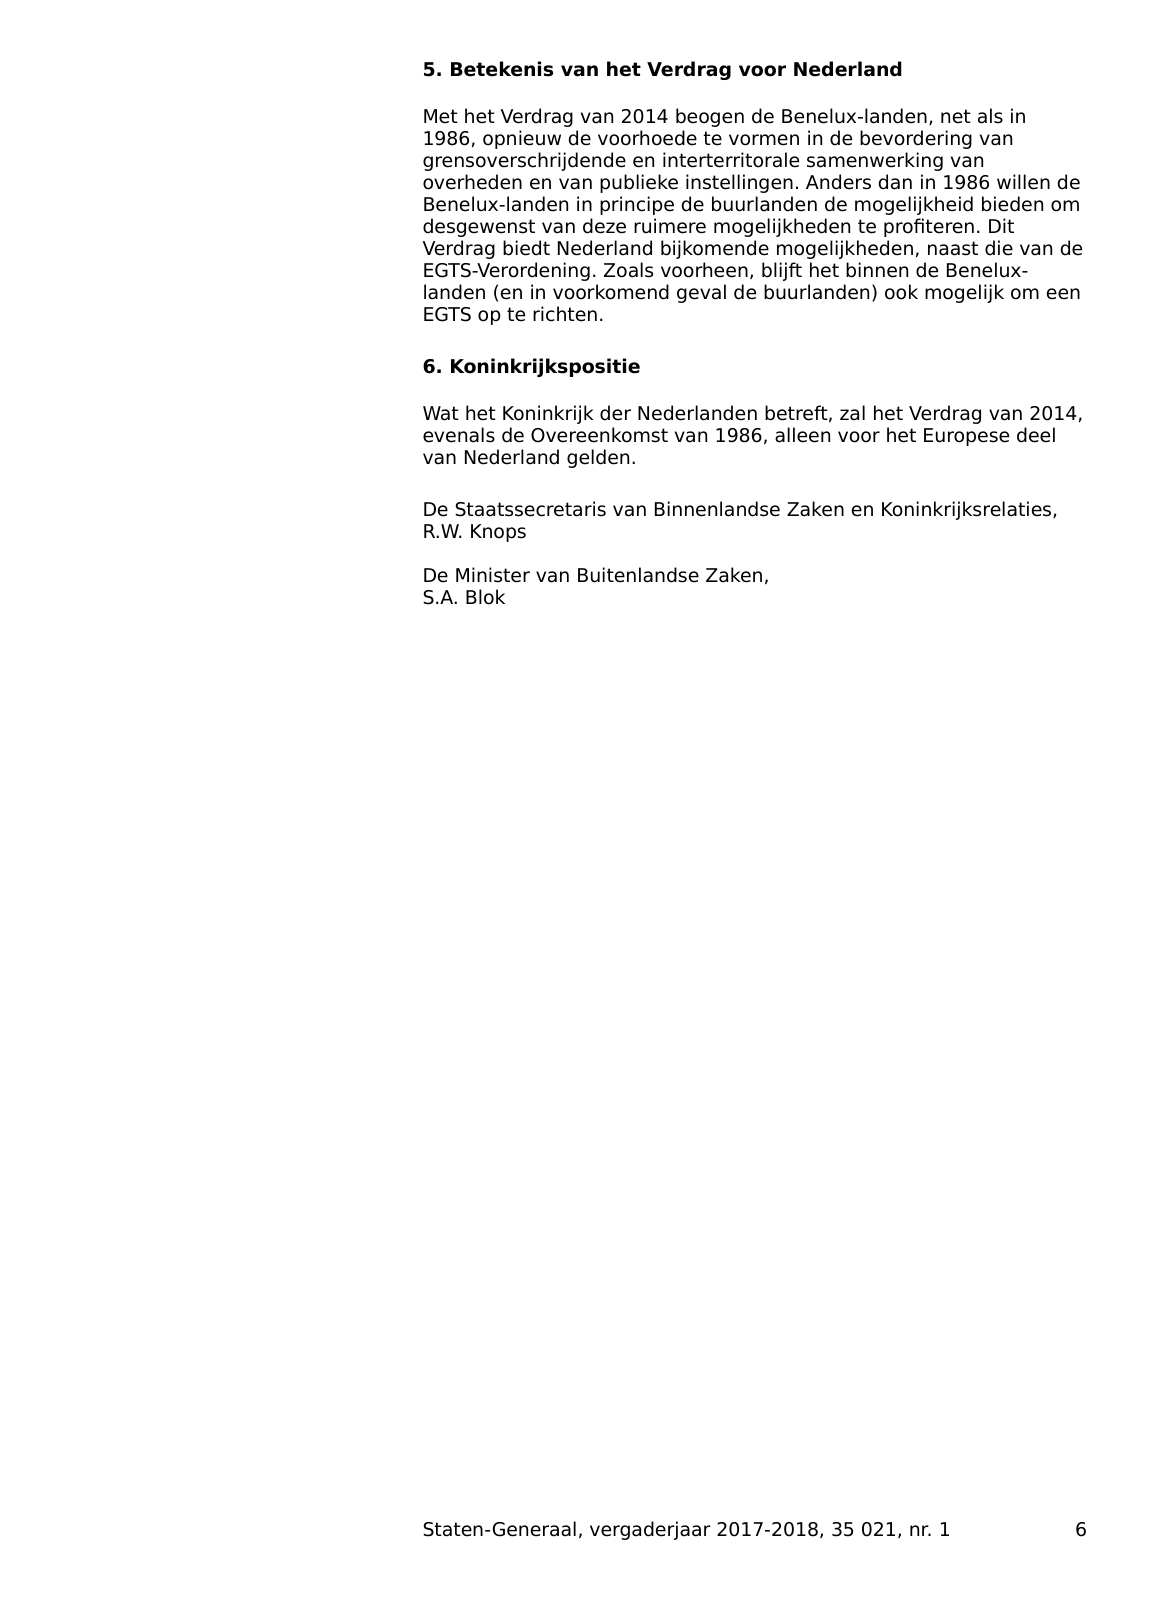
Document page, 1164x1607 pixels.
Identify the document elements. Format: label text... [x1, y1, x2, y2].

subtitle 6. Koninkrijkspositie [422, 356, 1087, 378]
text De Staatssecretaris van Binnenlandse Zaken en Koninkrijksrelaties, R.W. Knops [422, 499, 1087, 543]
subtitle 5. Betekenis van het Verdrag voor Nederland [422, 59, 1087, 81]
text De Minister van Buitenlandse Zaken, S.A. Blok [422, 565, 1087, 609]
text Wat het Koninkrijk der Nederlanden betreft, zal het Verdrag van 2014, evenals de Overeenkomst van 1986, alleen voor het Europese deel van Nederland gelden. [422, 403, 1087, 469]
text Met het Verdrag van 2014 beogen de Benelux-landen, net als in 1986, opnieuw de voorhoede te vormen in de bevordering van grensoverschrijdende en interterritorale samenwerking van overheden en van publieke instellingen. Anders dan in 1986 willen de Benelux-landen in principe de buurlanden de mogelijkheid bieden om desgewenst van deze ruimere mogelijkheden te profiteren. Dit Verdrag biedt Nederland bijkomende mogelijkheden, naast die van de EGTS-Verordening. Zoals voorheen, blijft het binnen de Benelux-landen (en in voorkomend geval de buurlanden) ook mogelijk om een EGTS op te richten. [422, 106, 1087, 326]
